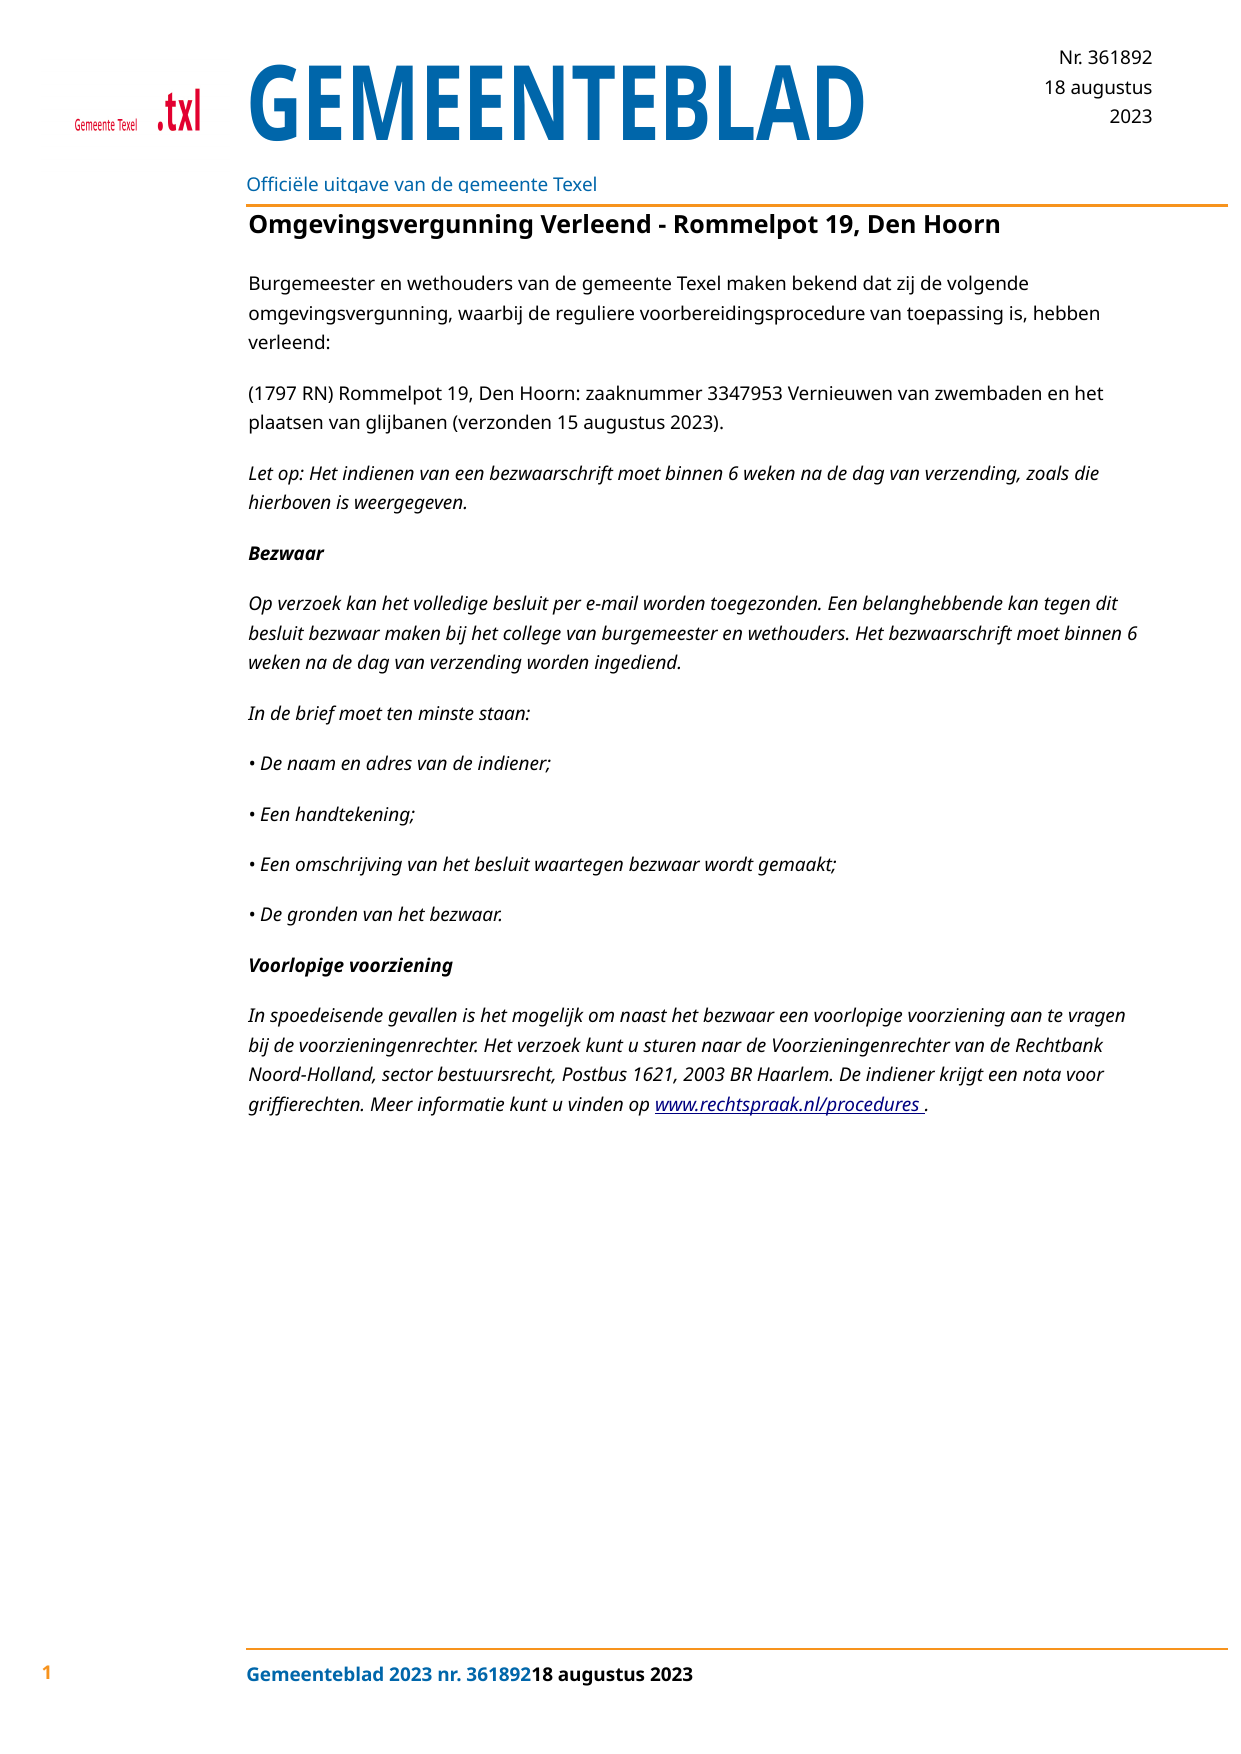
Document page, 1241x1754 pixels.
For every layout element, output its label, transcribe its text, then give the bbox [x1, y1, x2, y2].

text • De naam en adres van de indiener; [248, 750, 1152, 776]
text Omgevingsvergunning Verleend - Rommelpot 19, Den Hoorn [248, 207, 1152, 241]
text Let op: Het indienen van een bezwaarschrift moet binnen 6 weken na de dag van verzending, zoals die hierboven is weergegeven. [248, 460, 1152, 515]
text • De gronden van het bezwaar. [248, 902, 1152, 927]
text In de brief moet ten minste staan: [248, 700, 1152, 726]
text (1797 RN) Rommelpot 19, Den Hoorn: zaaknummer 3347953 Vernieuwen van zwembaden en het plaatsen van glijbanen (verzonden 15 augustus 2023). [248, 380, 1152, 435]
text • Een handtekening; [248, 801, 1152, 826]
text Voorlopige voorziening [248, 952, 1152, 978]
text Burgemeester en wethouders van de gemeente Texel maken bekend dat zij de volgende omgevingsvergunning, waarbij de reguliere voorbereidingsprocedure van toepassing is, hebben verleend: [248, 270, 1152, 355]
picture [41, 47, 231, 172]
text In spoedeisende gevallen is het mogelijk om naast het bezwaar een voorlopige voorziening aan te vragen bij de voorzieningenrechter. Het verzoek kunt u sturen naar de Voorzieningenrechter van de Rechtbank Noord-Holland, sector bestuursrecht, Postbus 1621, 2003 BR Haarlem. De indiener krijgt een nota voor griffierechten. Meer informatie kunt u vinden op www.rechtspraak.nl/procedures . [248, 1002, 1152, 1117]
text Bezwaar [248, 540, 1152, 566]
text • Een omschrijving van het besluit waartegen bezwaar wordt gemaakt; [248, 851, 1152, 877]
text Op verzoek kan het volledige besluit per e-mail worden toegezonden. Een belanghebbende kan tegen dit besluit bezwaar maken bij het college van burgemeester en wethouders. Het bezwaarschrift moet binnen 6 weken na de dag van verzending worden ingediend. [248, 590, 1152, 675]
